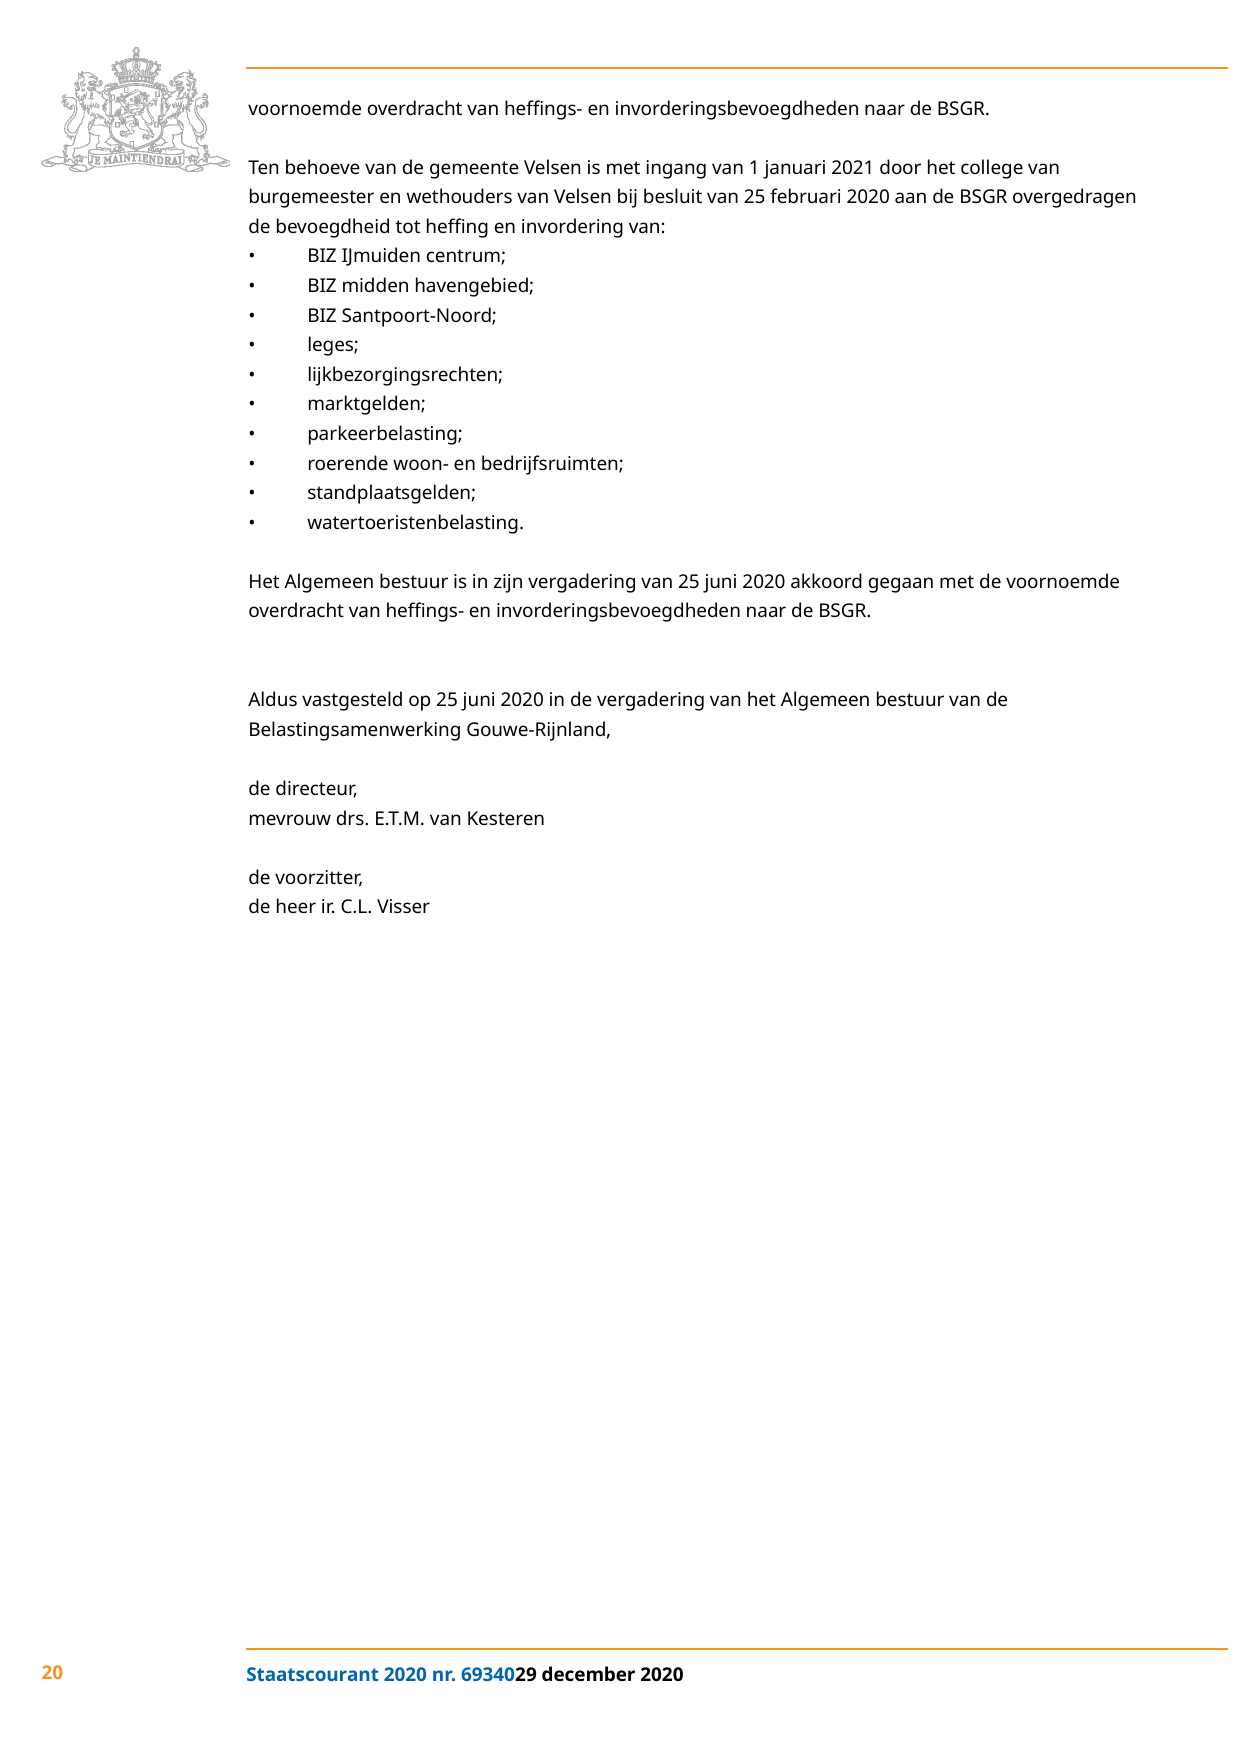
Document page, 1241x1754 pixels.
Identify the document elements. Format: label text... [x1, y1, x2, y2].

list standplaatsgelden; [248, 479, 1152, 505]
text Aldus vastgesteld op 25 juni 2020 in de vergadering van het Algemeen bestuur van de Belastingsamenwerking Gouwe-Rijnland, [248, 686, 1152, 742]
text de directeur, [248, 775, 1152, 801]
picture [41, 47, 231, 172]
text Het Algemeen bestuur is in zijn vergadering van 25 juni 2020 akkoord gegaan met de voornoemde overdracht van heffings- en invorderingsbevoegdheden naar de BSGR. [248, 568, 1152, 623]
list parkeerbelasting; [248, 420, 1152, 446]
text mevrouw drs. E.T.M. van Kesteren [248, 805, 1152, 831]
list watertoeristenbelasting. [248, 509, 1152, 535]
text voornoemde overdracht van heffings- en invorderingsbevoegdheden naar de BSGR. [248, 95, 1152, 121]
list roerende woon- en bedrijfsruimten; [248, 450, 1152, 476]
list lijkbezorgingsrechten; [248, 361, 1152, 387]
list leges; [248, 331, 1152, 357]
text Ten behoeve van de gemeente Velsen is met ingang van 1 januari 2021 door het college van burgemeester en wethouders van Velsen bij besluit van 25 februari 2020 aan de BSGR overgedragen de bevoegdheid tot heffing en invordering van: [248, 154, 1152, 239]
list BIZ Santpoort-Noord; [248, 302, 1152, 328]
text de voorzitter, [248, 864, 1152, 890]
text de heer ir. C.L. Visser [248, 893, 1152, 919]
list marktgelden; [248, 391, 1152, 416]
list BIZ midden havengebied; [248, 272, 1152, 298]
list BIZ IJmuiden centrum; [248, 243, 1152, 268]
